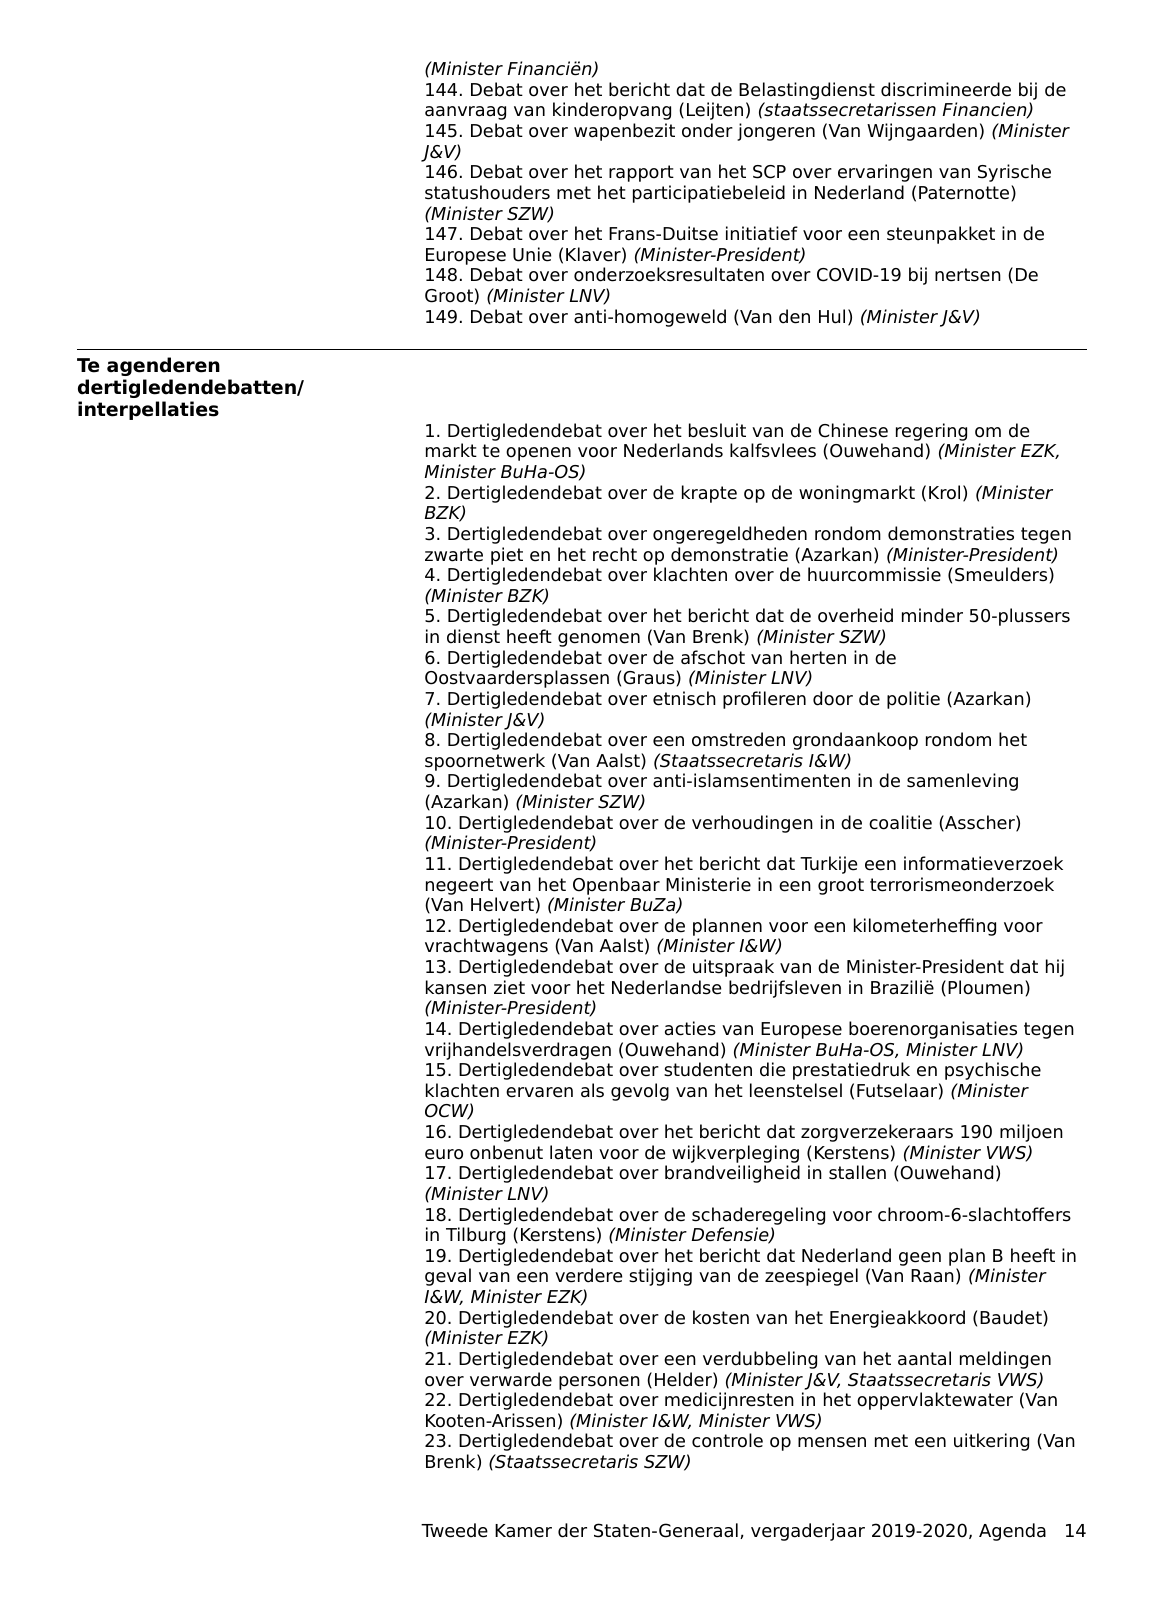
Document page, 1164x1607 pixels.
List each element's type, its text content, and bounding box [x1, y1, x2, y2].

table_cell [401, 771, 418, 813]
table_cell [401, 1308, 418, 1349]
table_cell [401, 1163, 418, 1204]
table_cell [77, 1205, 401, 1246]
table_cell [401, 565, 418, 606]
table_header [418, 350, 1087, 421]
table_cell [77, 1431, 401, 1473]
table_cell [77, 689, 401, 730]
table_cell [401, 957, 418, 1019]
table_cell [401, 59, 418, 80]
table_cell [77, 771, 401, 813]
table_cell [77, 421, 401, 483]
table_cell [401, 524, 418, 565]
table_cell [401, 483, 418, 524]
table_cell [77, 606, 401, 648]
table_cell 19. Dertigledendebat over het bericht dat Nederland geen plan B heeft in geval van een verdere stijging van de zeespiegel (Van Raan) (Minister I&W, Minister EZK) [418, 1246, 1087, 1308]
table_cell 2. Dertigledendebat over de krapte op de woningmarkt (Krol) (Minister BZK) [418, 483, 1087, 524]
table_cell (Minister Financiën) [418, 59, 1087, 80]
table_cell [401, 1122, 418, 1163]
table_cell [401, 1349, 418, 1390]
table_cell 9. Dertigledendebat over anti-islamsentimenten in de samenleving (Azarkan) (Minister SZW) [418, 771, 1087, 813]
table_cell [401, 1205, 418, 1246]
table_cell 8. Dertigledendebat over een omstreden grondaankoop rondom het spoornetwerk (Van Aalst) (Staatssecretaris I&W) [418, 730, 1087, 771]
table_cell [77, 813, 401, 854]
table_cell 20. Dertigledendebat over de kosten van het Energieakkoord (Baudet) (Minister EZK) [418, 1308, 1087, 1349]
table_cell [401, 854, 418, 916]
table_cell [77, 1349, 401, 1390]
table_cell [77, 1019, 401, 1060]
table_cell [77, 565, 401, 606]
table_cell [401, 162, 418, 224]
table_cell 17. Dertigledendebat over brandveiligheid in stallen (Ouwehand) (Minister LNV) [418, 1163, 1087, 1204]
table_cell [401, 80, 418, 121]
table_cell [401, 916, 418, 957]
table_cell [77, 1122, 401, 1163]
table_cell 145. Debat over wapenbezit onder jongeren (Van Wijngaarden) (Minister J&V) [418, 121, 1087, 162]
table_cell 14. Dertigledendebat over acties van Europese boerenorganisaties tegen vrijhandelsverdragen (Ouwehand) (Minister BuHa-OS, Minister LNV) [418, 1019, 1087, 1060]
table_cell [77, 80, 401, 121]
table_cell [77, 916, 401, 957]
table_cell [401, 813, 418, 854]
table_cell 3. Dertigledendebat over ongeregeldheden rondom demonstraties tegen zwarte piet en het recht op demonstratie (Azarkan) (Minister-President) [418, 524, 1087, 565]
table_cell 12. Dertigledendebat over de plannen voor een kilometerheffing voor vrachtwagens (Van Aalst) (Minister I&W) [418, 916, 1087, 957]
table_cell [77, 957, 401, 1019]
table_cell [77, 524, 401, 565]
table_cell 7. Dertigledendebat over etnisch profileren door de politie (Azarkan) (Minister J&V) [418, 689, 1087, 730]
table_cell [401, 730, 418, 771]
table_cell [401, 1390, 418, 1431]
table_cell [77, 59, 401, 80]
table_cell 16. Dertigledendebat over het bericht dat zorgverzekeraars 190 miljoen euro onbenut laten voor de wijkverpleging (Kerstens) (Minister VWS) [418, 1122, 1087, 1163]
table_cell [77, 1390, 401, 1431]
table_cell [401, 689, 418, 730]
table_cell [77, 1060, 401, 1122]
table_cell 13. Dertigledendebat over de uitspraak van de Minister-President dat hij kansen ziet voor het Nederlandse bedrijfsleven in Brazilië (Ploumen) (Minister-President) [418, 957, 1087, 1019]
table_cell 146. Debat over het rapport van het SCP over ervaringen van Syrische statushouders met het participatiebeleid in Nederland (Paternotte) (Minister SZW) [418, 162, 1087, 224]
table_cell [77, 121, 401, 162]
table_cell [77, 1308, 401, 1349]
table_cell [401, 307, 418, 327]
table_cell [77, 854, 401, 916]
table_cell [77, 648, 401, 689]
table_cell [401, 265, 418, 307]
table_cell 144. Debat over het bericht dat de Belastingdienst discrimineerde bij de aanvraag van kinderopvang (Leijten) (staatssecretarissen Financien) [418, 80, 1087, 121]
table_header Te agenderen dertigledendebatten/ interpellaties [77, 350, 401, 421]
table_cell 4. Dertigledendebat over klachten over de huurcommissie (Smeulders) (Minister BZK) [418, 565, 1087, 606]
table_cell 6. Dertigledendebat over de afschot van herten in de Oostvaardersplassen (Graus) (Minister LNV) [418, 648, 1087, 689]
table_cell 5. Dertigledendebat over het bericht dat de overheid minder 50-plussers in dienst heeft genomen (Van Brenk) (Minister SZW) [418, 606, 1087, 648]
table_cell 10. Dertigledendebat over de verhoudingen in de coalitie (Asscher) (Minister-President) [418, 813, 1087, 854]
table_cell [401, 121, 418, 162]
table_cell 11. Dertigledendebat over het bericht dat Turkije een informatieverzoek negeert van het Openbaar Ministerie in een groot terrorismeonderzoek (Van Helvert) (Minister BuZa) [418, 854, 1087, 916]
table_cell [401, 1246, 418, 1308]
table_cell [401, 648, 418, 689]
table_cell 15. Dertigledendebat over studenten die prestatiedruk en psychische klachten ervaren als gevolg van het leenstelsel (Futselaar) (Minister OCW) [418, 1060, 1087, 1122]
table_cell [401, 1431, 418, 1473]
table_cell [77, 307, 401, 327]
table_cell [77, 1246, 401, 1308]
table_cell 18. Dertigledendebat over de schaderegeling voor chroom-6-slachtoffers in Tilburg (Kerstens) (Minister Defensie) [418, 1205, 1087, 1246]
table_cell [401, 421, 418, 483]
table_cell 148. Debat over onderzoeksresultaten over COVID-19 bij nertsen (De Groot) (Minister LNV) [418, 265, 1087, 307]
table_cell [77, 483, 401, 524]
table_cell 22. Dertigledendebat over medicijnresten in het oppervlaktewater (Van Kooten-Arissen) (Minister I&W, Minister VWS) [418, 1390, 1087, 1431]
table_cell [401, 224, 418, 265]
table_cell 147. Debat over het Frans-Duitse initiatief voor een steunpakket in de Europese Unie (Klaver) (Minister-President) [418, 224, 1087, 265]
table_cell 149. Debat over anti-homogeweld (Van den Hul) (Minister J&V) [418, 307, 1087, 327]
table_cell [401, 606, 418, 648]
table_cell [77, 730, 401, 771]
table_cell 1. Dertigledendebat over het besluit van de Chinese regering om de markt te openen voor Nederlands kalfsvlees (Ouwehand) (Minister EZK, Minister BuHa-OS) [418, 421, 1087, 483]
table_cell [77, 1163, 401, 1204]
table_cell [401, 1060, 418, 1122]
table_cell 23. Dertigledendebat over de controle op mensen met een uitkering (Van Brenk) (Staatssecretaris SZW) [418, 1431, 1087, 1473]
table_cell [77, 265, 401, 307]
table_cell [77, 162, 401, 224]
table_cell [77, 224, 401, 265]
table_cell [401, 1019, 418, 1060]
table_cell 21. Dertigledendebat over een verdubbeling van het aantal meldingen over verwarde personen (Helder) (Minister J&V, Staatssecretaris VWS) [418, 1349, 1087, 1390]
table_header [401, 350, 418, 421]
